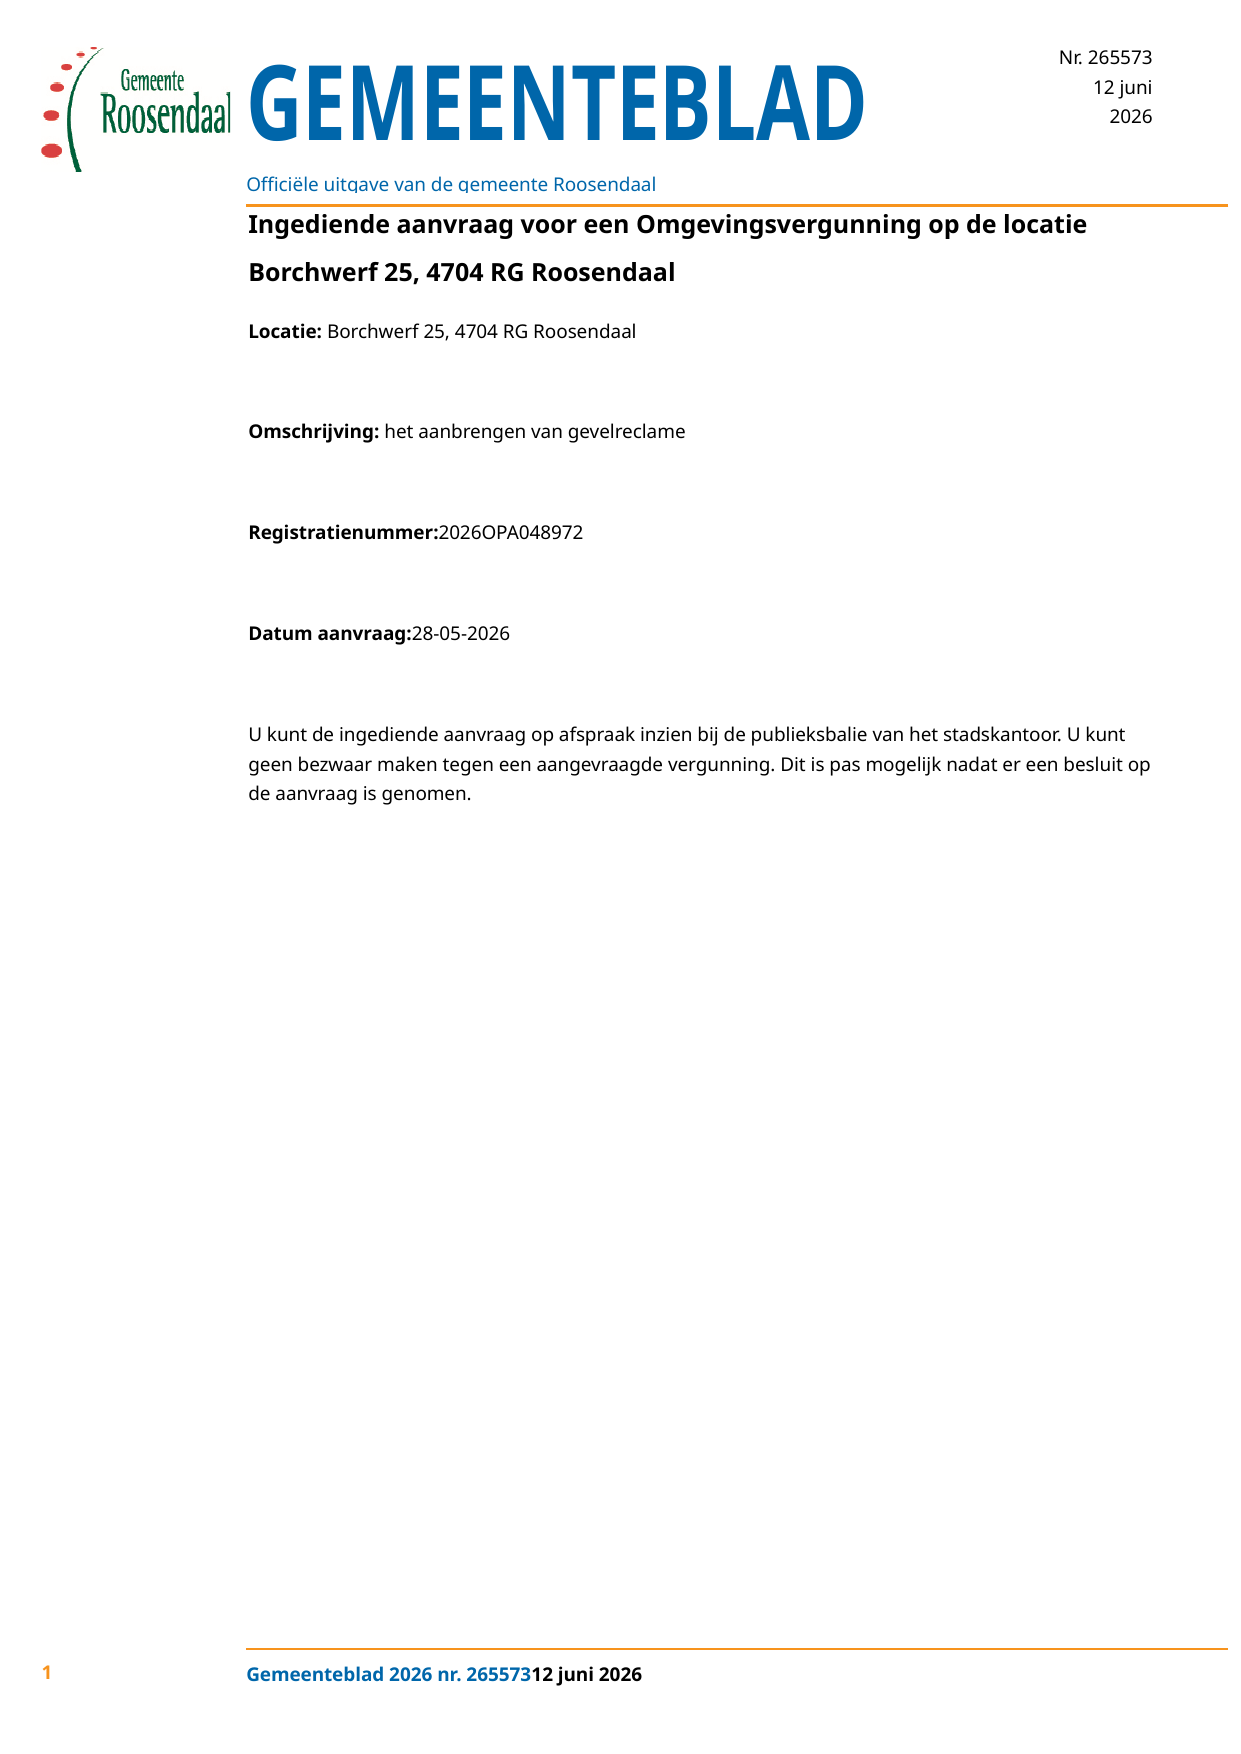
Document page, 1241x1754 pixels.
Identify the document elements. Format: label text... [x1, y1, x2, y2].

text Datum aanvraag:28-05-2026 [248, 620, 1152, 646]
text Ingediende aanvraag voor een Omgevingsvergunning op de locatie Borchwerf 25, 4704 RG Roosendaal [248, 207, 1152, 288]
text Omschrijving: het aanbrengen van gevelreclame [248, 419, 1152, 444]
text Locatie: Borchwerf 25, 4704 RG Roosendaal [248, 318, 1152, 344]
text Registratienummer:2026OPA048972 [248, 519, 1152, 545]
text U kunt de ingediende aanvraag op afspraak inzien bij de publieksbalie van het stadskantoor. U kunt geen bezwaar maken tegen een aangevraagde vergunning. Dit is pas mogelijk nadat er een besluit op de aanvraag is genomen. [248, 721, 1152, 806]
picture [41, 47, 231, 172]
